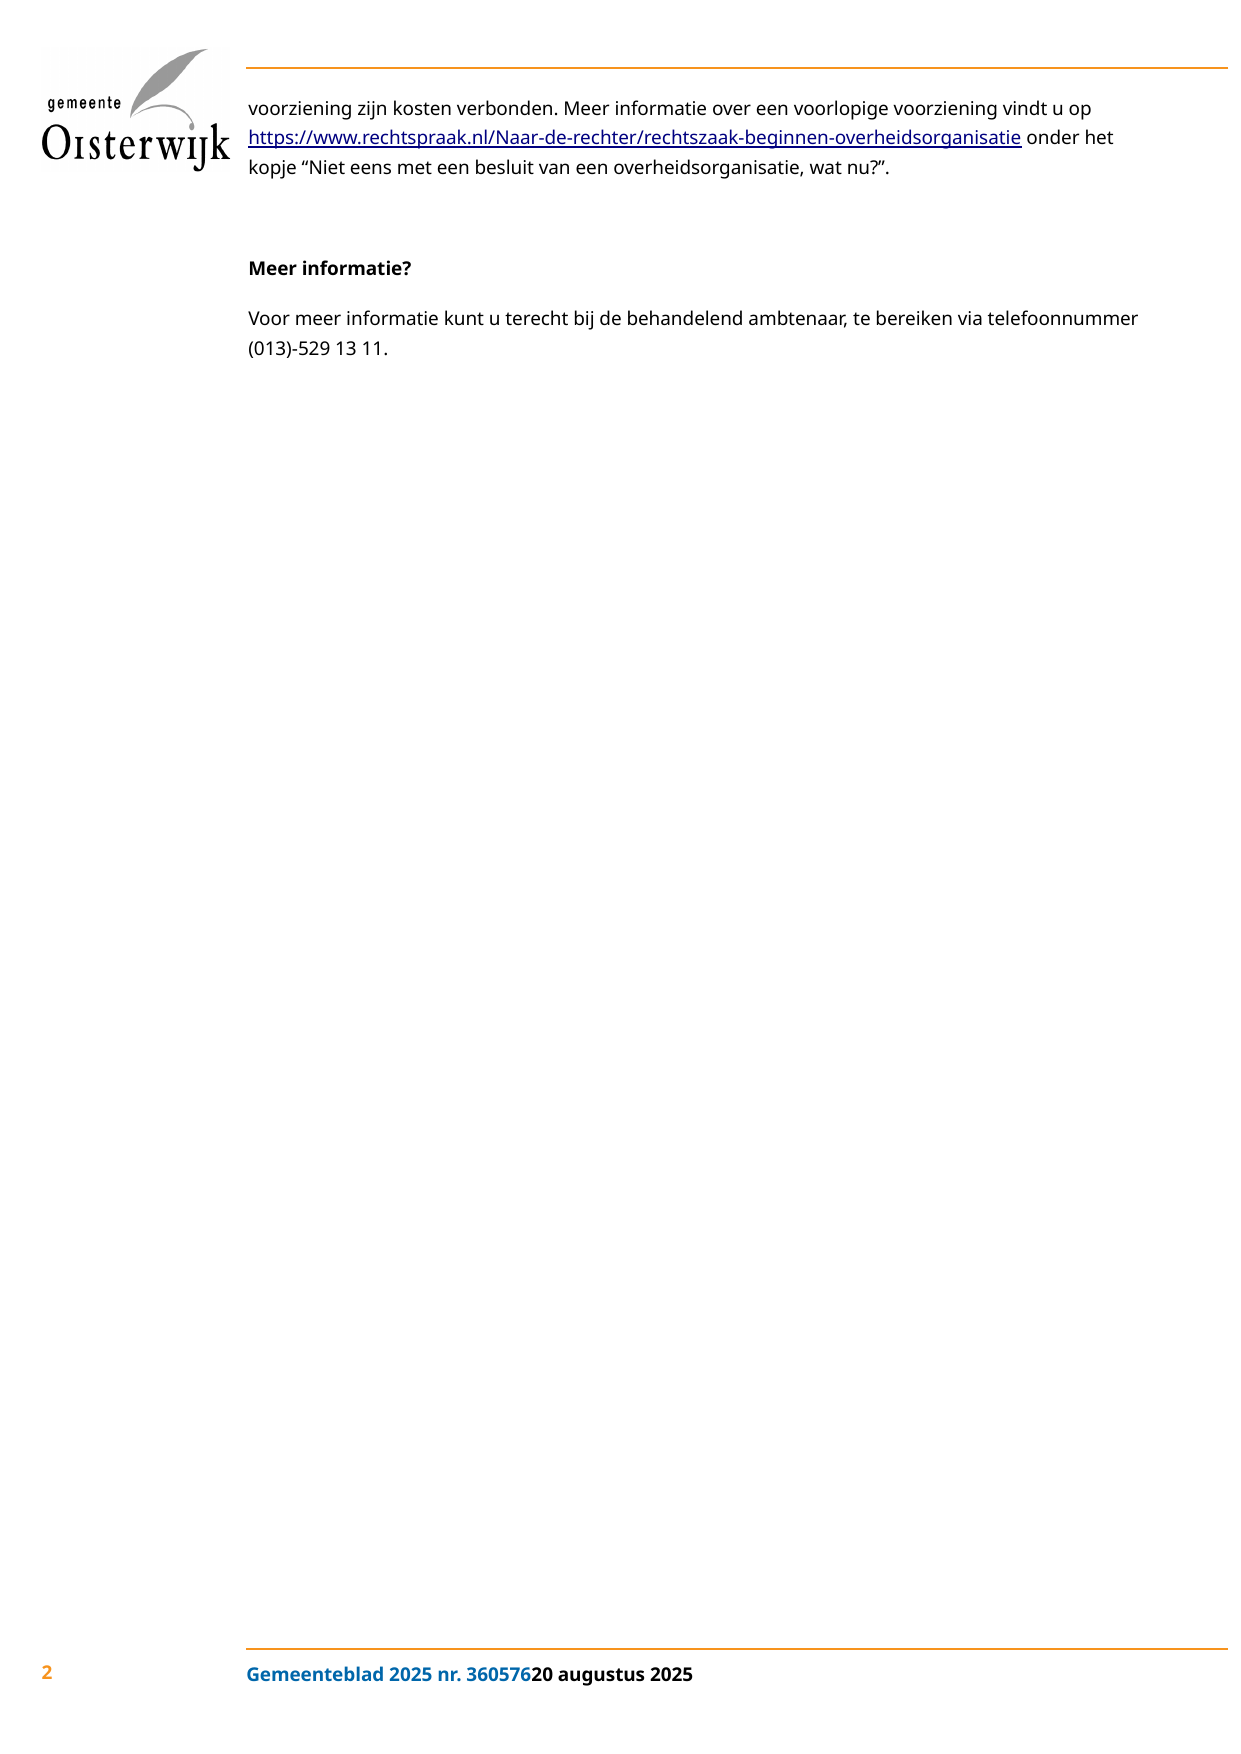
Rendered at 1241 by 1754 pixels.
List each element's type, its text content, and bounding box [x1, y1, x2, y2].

text Meer informatie? [248, 255, 1152, 281]
text Voor meer informatie kunt u terecht bij de behandelend ambtenaar, te bereiken via telefoonnummer (013)-529 13 11. [248, 305, 1152, 361]
picture [41, 47, 231, 172]
text voorziening zijn kosten verbonden. Meer informatie over een voorlopige voorziening vindt u op https://www.rechtspraak.nl/Naar-de-rechter/rechtszaak-beginnen-overheidsorganisatie onder het kopje “Niet eens met een besluit van een overheidsorganisatie, wat nu?”. [248, 95, 1152, 180]
